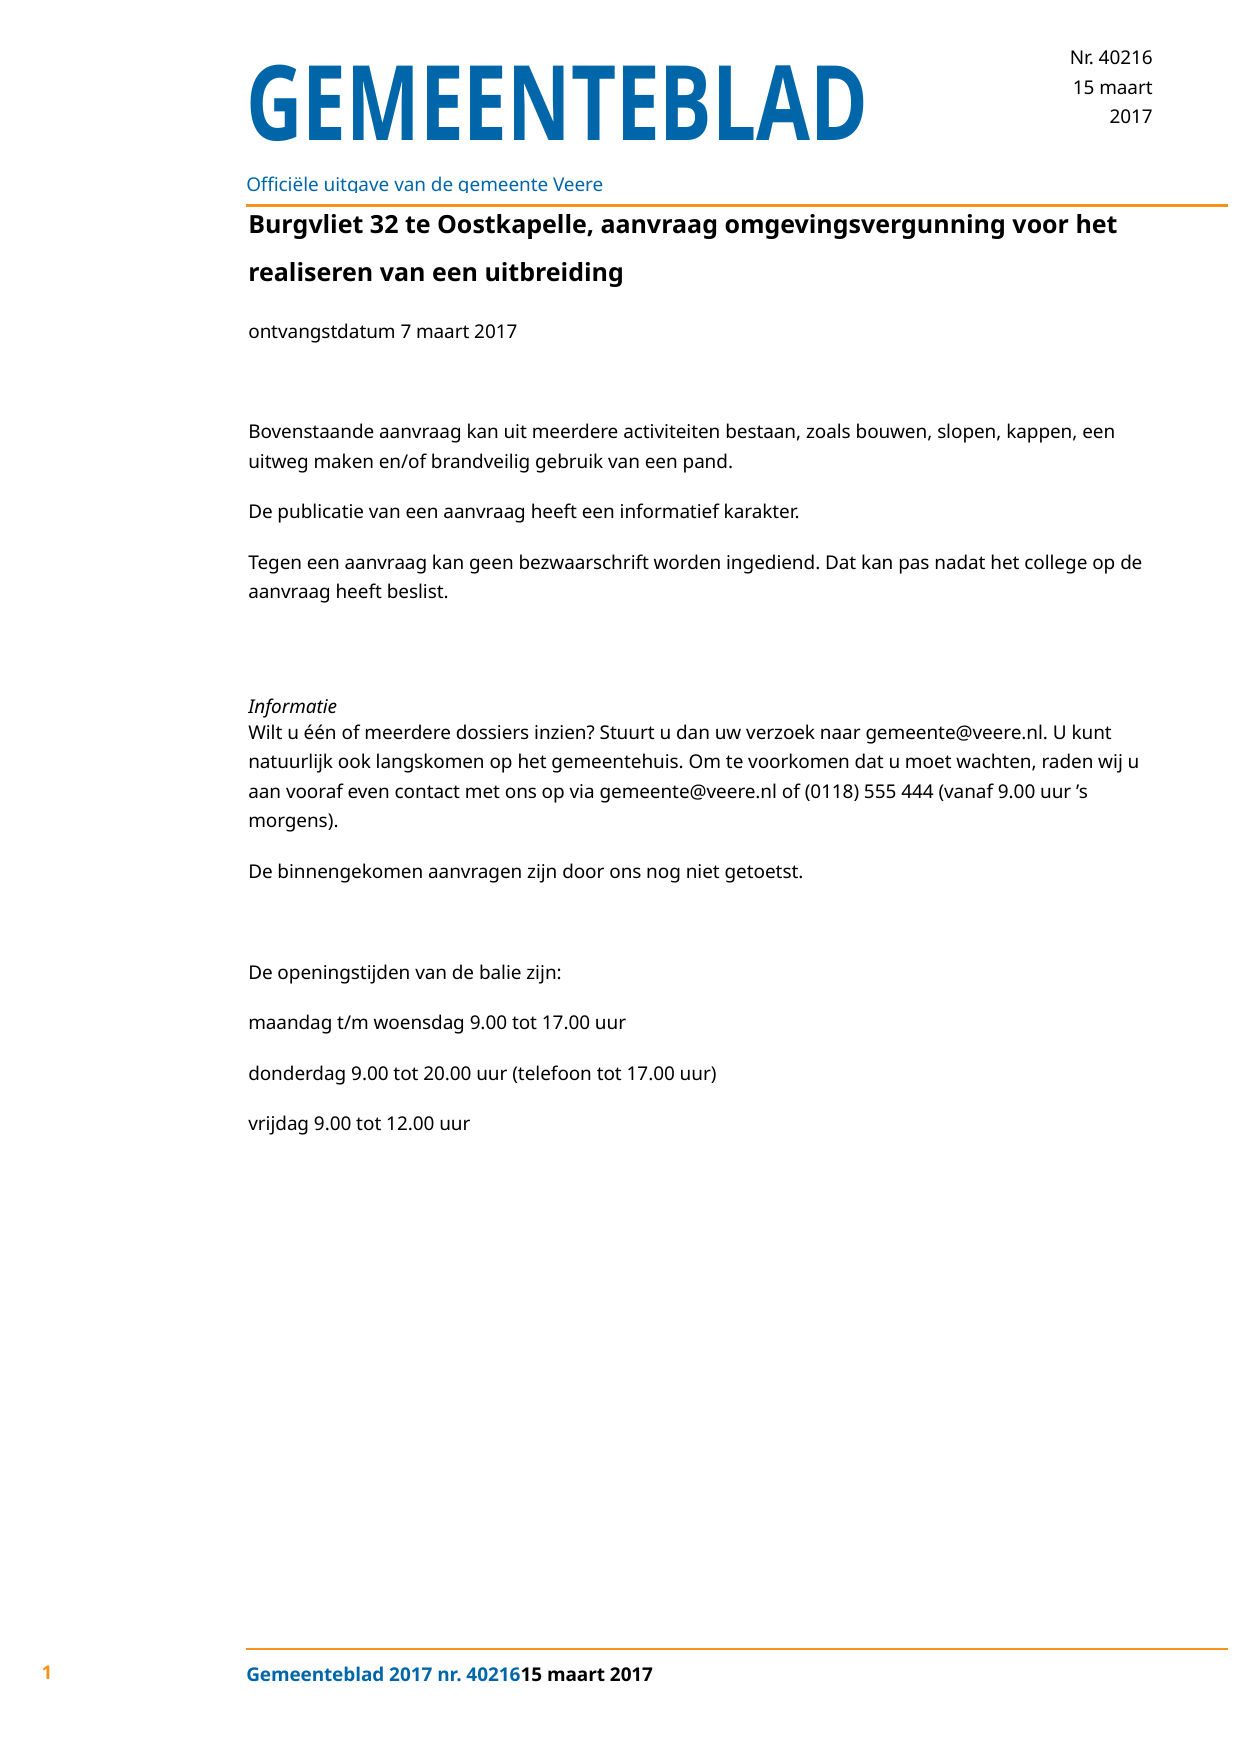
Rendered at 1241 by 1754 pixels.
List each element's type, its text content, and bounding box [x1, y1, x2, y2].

text Informatie [248, 693, 1152, 719]
text De publicatie van een aanvraag heeft een informatief karakter. [248, 499, 1152, 524]
text vrijdag 9.00 tot 12.00 uur [248, 1110, 1152, 1136]
text Wilt u één of meerdere dossiers inzien? Stuurt u dan uw verzoek naar gemeente@veere.nl. U kunt natuurlijk ook langskomen op het gemeentehuis. Om te voorkomen dat u moet wachten, raden wij u aan vooraf even contact met ons op via gemeente@veere.nl of (0118) 555 444 (vanaf 9.00 uur ’s morgens). [248, 719, 1152, 833]
text maandag t/m woensdag 9.00 tot 17.00 uur [248, 1009, 1152, 1035]
text Bovenstaande aanvraag kan uit meerdere activiteiten bestaan, zoals bouwen, slopen, kappen, een uitweg maken en/of brandveilig gebruik van een pand. [248, 419, 1152, 474]
text donderdag 9.00 tot 20.00 uur (telefoon tot 17.00 uur) [248, 1060, 1152, 1085]
text De binnengekomen aanvragen zijn door ons nog niet getoetst. [248, 858, 1152, 884]
text De openingstijden van de balie zijn: [248, 959, 1152, 984]
text Tegen een aanvraag kan geen bezwaarschrift worden ingediend. Dat kan pas nadat het college op de aanvraag heeft beslist. [248, 549, 1152, 604]
picture [41, 47, 231, 172]
text ontvangstdatum 7 maart 2017 [248, 318, 1152, 344]
text Burgvliet 32 te Oostkapelle, aanvraag omgevingsvergunning voor het realiseren van een uitbreiding [248, 207, 1152, 288]
